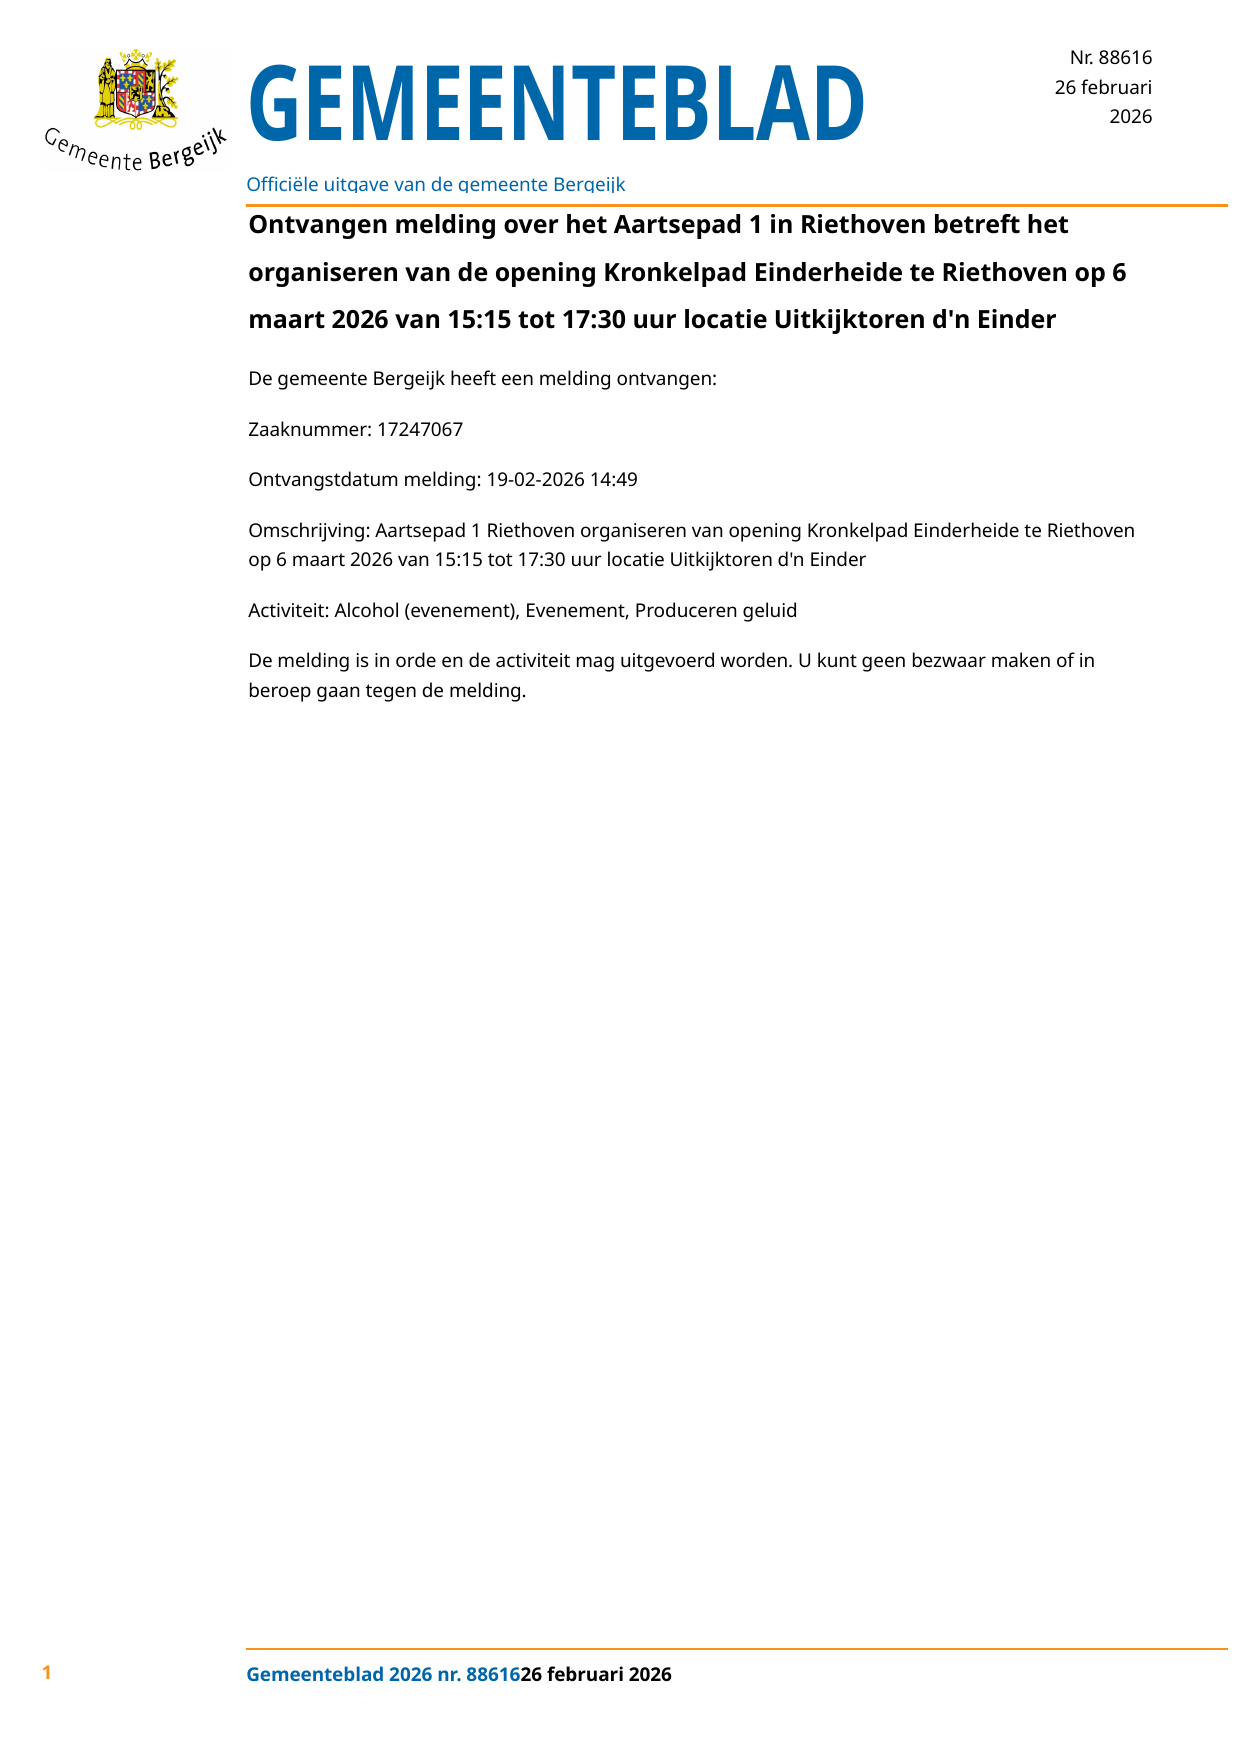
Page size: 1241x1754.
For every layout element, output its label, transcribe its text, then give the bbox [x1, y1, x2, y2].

picture [41, 47, 231, 172]
text Omschrijving: Aartsepad 1 Riethoven organiseren van opening Kronkelpad Einderheide te Riethoven op 6 maart 2026 van 15:15 tot 17:30 uur locatie Uitkijktoren d'n Einder [248, 517, 1152, 572]
text De melding is in orde en de activiteit mag uitgevoerd worden. U kunt geen bezwaar maken of in beroep gaan tegen de melding. [248, 647, 1152, 702]
text Ontvangen melding over het Aartsepad 1 in Riethoven betreft het organiseren van de opening Kronkelpad Einderheide te Riethoven op 6 maart 2026 van 15:15 tot 17:30 uur locatie Uitkijktoren d'n Einder [248, 207, 1152, 336]
text Ontvangstdatum melding: 19-02-2026 14:49 [248, 466, 1152, 492]
text Zaaknummer: 17247067 [248, 416, 1152, 442]
text Activiteit: Alcohol (evenement), Evenement, Produceren geluid [248, 597, 1152, 622]
text De gemeente Bergeijk heeft een melding ontvangen: [248, 366, 1152, 391]
